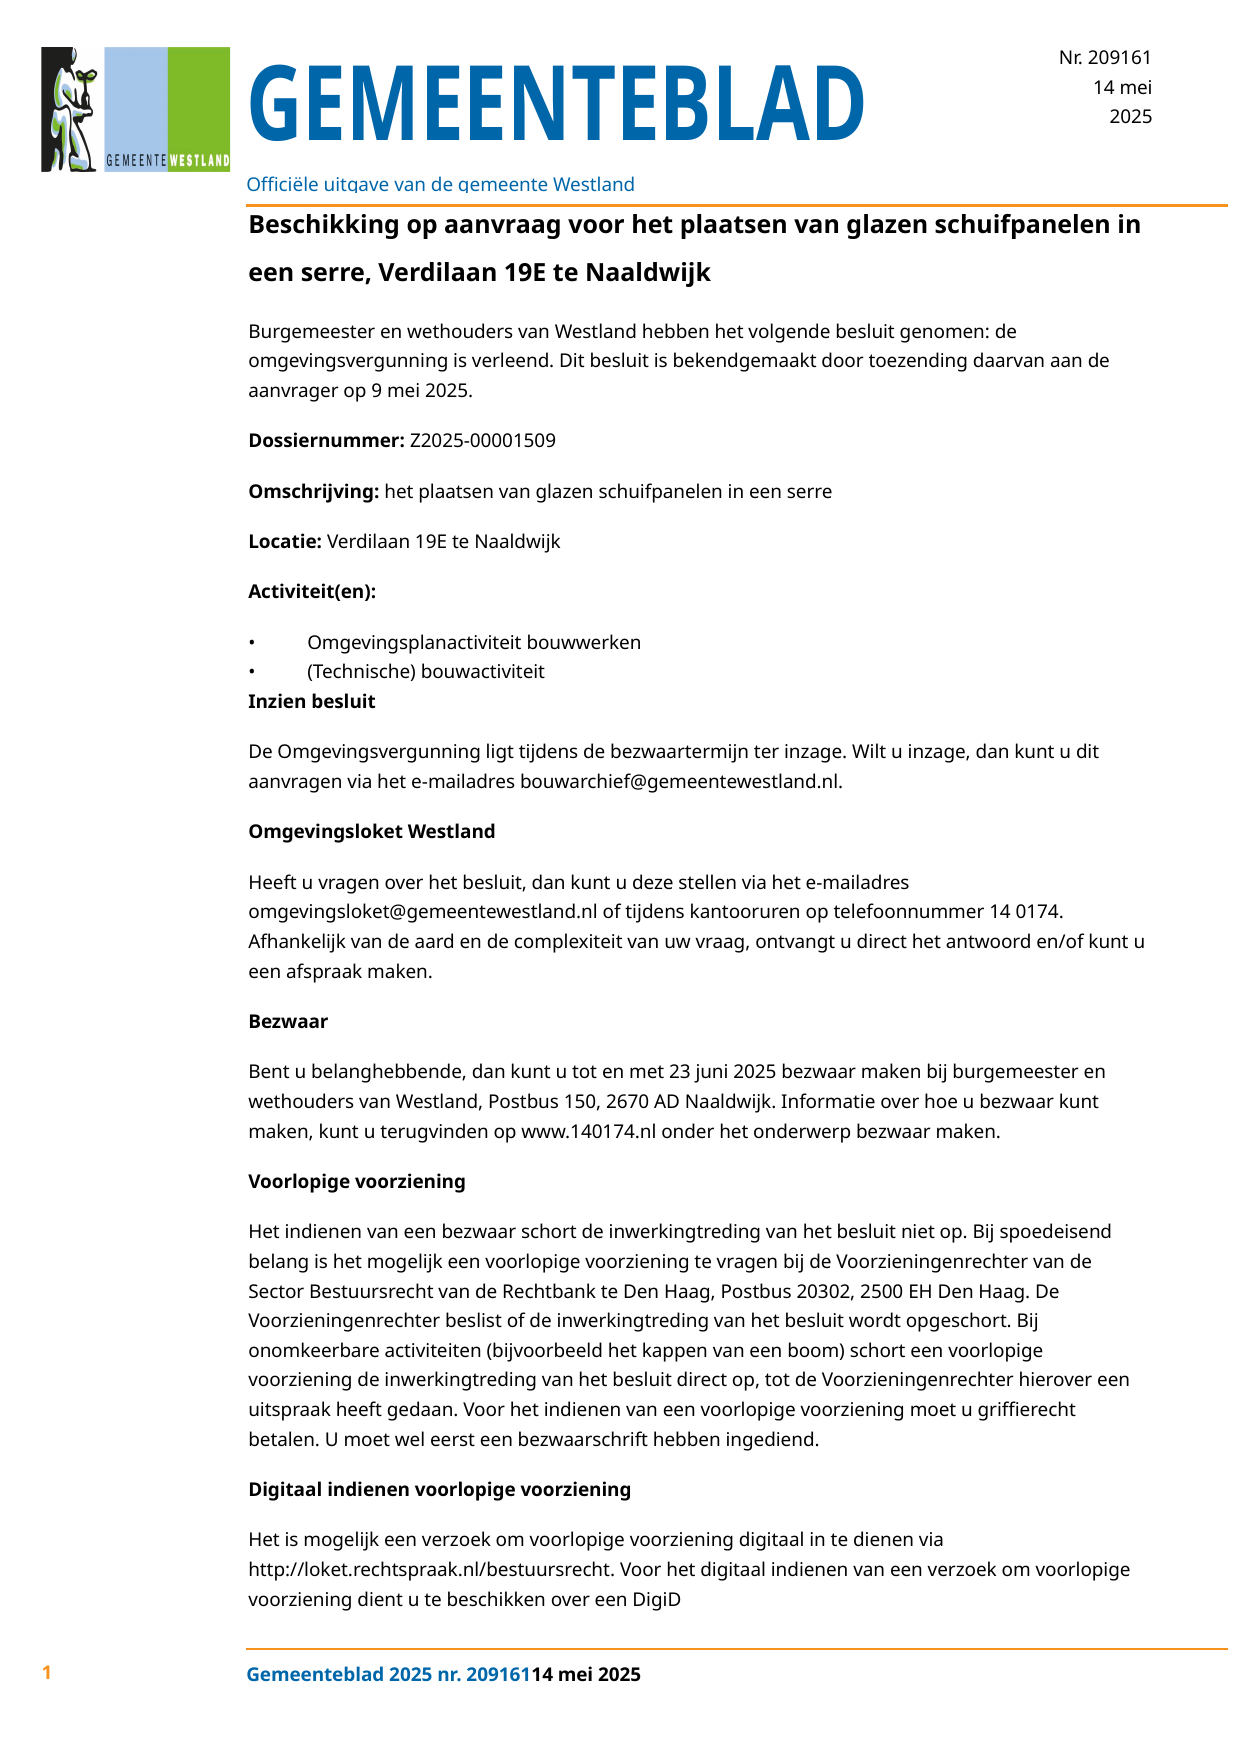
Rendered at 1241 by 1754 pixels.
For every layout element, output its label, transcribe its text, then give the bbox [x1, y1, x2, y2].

text Het is mogelijk een verzoek om voorlopige voorziening digitaal in te dienen via http://loket.rechtspraak.nl/bestuursrecht. Voor het digitaal indienen van een verzoek om voorlopige voorziening dient u te beschikken over een DigiD [248, 1527, 1152, 1612]
text Omgevingsloket Westland [248, 819, 1152, 844]
text Het indienen van een bezwaar schort de inwerkingtreding van het besluit niet op. Bij spoedeisend belang is het mogelijk een voorlopige voorziening te vragen bij de Voorzieningenrechter van de Sector Bestuursrecht van de Rechtbank te Den Haag, Postbus 20302, 2500 EH Den Haag. De Voorzieningenrechter beslist of de inwerkingtreding van het besluit wordt opgeschort. Bij onomkeerbare activiteiten (bijvoorbeeld het kappen van een boom) schort een voorlopige voorziening de inwerkingtreding van het besluit direct op, tot de Voorzieningenrechter hierover een uitspraak heeft gedaan. Voor het indienen van een voorlopige voorziening moet u griffierecht betalen. U moet wel eerst een bezwaarschrift hebben ingediend. [248, 1219, 1152, 1452]
text Dossiernummer: Z2025-00001509 [248, 427, 1152, 453]
text Bezwaar [248, 1008, 1152, 1034]
text Heeft u vragen over het besluit, dan kunt u deze stellen via het e-mailadres omgevingsloket@gemeentewestland.nl of tijdens kantooruren op telefoonnummer 14 0174. Afhankelijk van de aard en de complexiteit van uw vraag, ontvangt u direct het antwoord en/of kunt u een afspraak maken. [248, 869, 1152, 984]
text Beschikking op aanvraag voor het plaatsen van glazen schuifpanelen in een serre, Verdilaan 19E te Naaldwijk [248, 207, 1152, 288]
list Omgevingsplanactiviteit bouwwerken [248, 629, 1152, 655]
text Voorlopige voorziening [248, 1168, 1152, 1194]
picture [41, 47, 231, 172]
list (Technische) bouwactiviteit [248, 659, 1152, 684]
text De Omgevingsvergunning ligt tijdens de bezwaartermijn ter inzage. Wilt u inzage, dan kunt u dit aanvragen via het e-mailadres bouwarchief@gemeentewestland.nl. [248, 739, 1152, 794]
text Locatie: Verdilaan 19E te Naaldwijk [248, 528, 1152, 554]
text Inzien besluit [248, 688, 1152, 714]
text Omschrijving: het plaatsen van glazen schuifpanelen in een serre [248, 478, 1152, 504]
text Digitaal indienen voorlopige voorziening [248, 1476, 1152, 1502]
text Activiteit(en): [248, 579, 1152, 604]
text Burgemeester en wethouders van Westland hebben het volgende besluit genomen: de omgevingsvergunning is verleend. Dit besluit is bekendgemaakt door toezending daarvan aan de aanvrager op 9 mei 2025. [248, 318, 1152, 403]
text Bent u belanghebbende, dan kunt u tot en met 23 juni 2025 bezwaar maken bij burgemeester en wethouders van Westland, Postbus 150, 2670 AD Naaldwijk. Informatie over hoe u bezwaar kunt maken, kunt u terugvinden op www.140174.nl onder het onderwerp bezwaar maken. [248, 1059, 1152, 1144]
